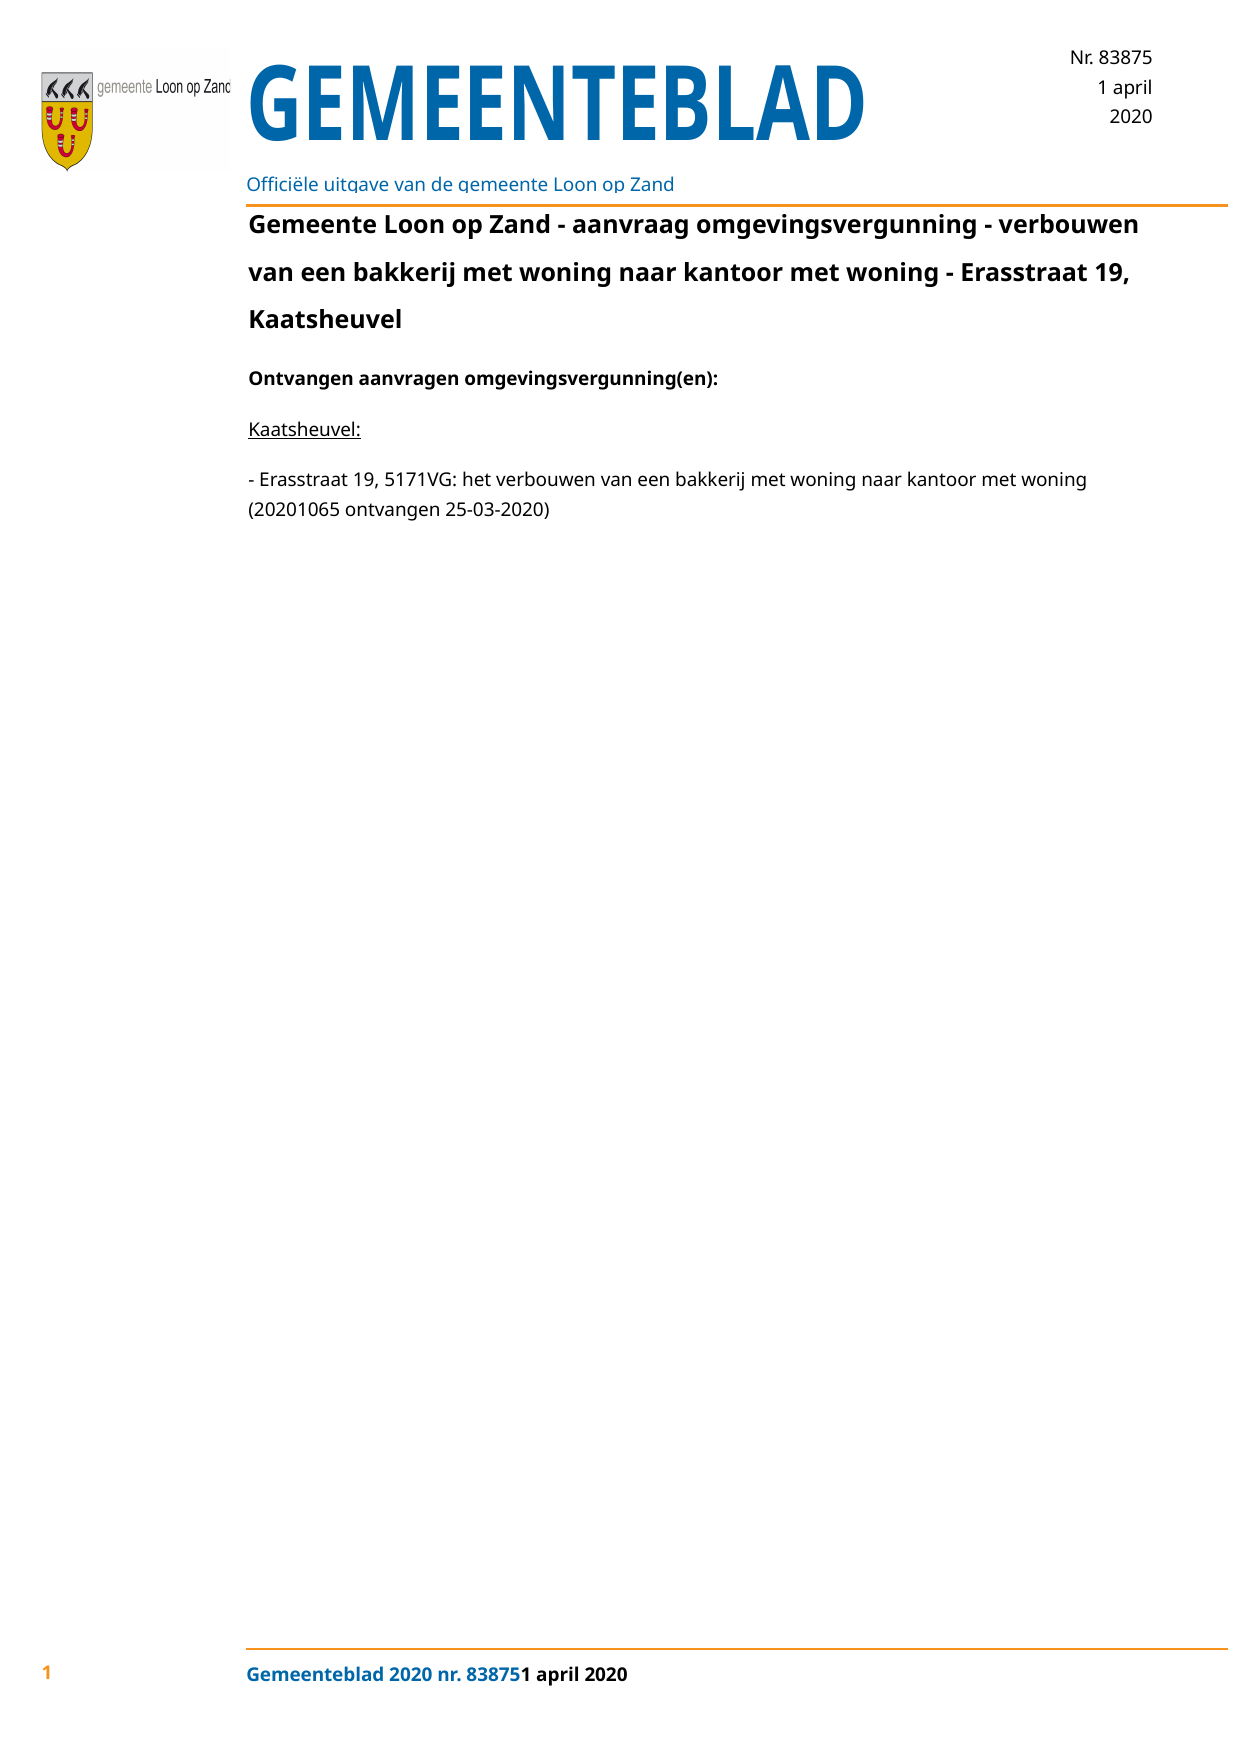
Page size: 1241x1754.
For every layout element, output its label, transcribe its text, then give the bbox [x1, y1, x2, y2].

text Ontvangen aanvragen omgevingsvergunning(en): [248, 366, 1152, 391]
text - Erasstraat 19, 5171VG: het verbouwen van een bakkerij met woning naar kantoor met woning (20201065 ontvangen 25-03-2020) [248, 466, 1152, 522]
text Gemeente Loon op Zand - aanvraag omgevingsvergunning - verbouwen van een bakkerij met woning naar kantoor met woning - Erasstraat 19, Kaatsheuvel [248, 207, 1152, 336]
picture [41, 47, 231, 172]
text Kaatsheuvel: [248, 416, 1152, 442]
